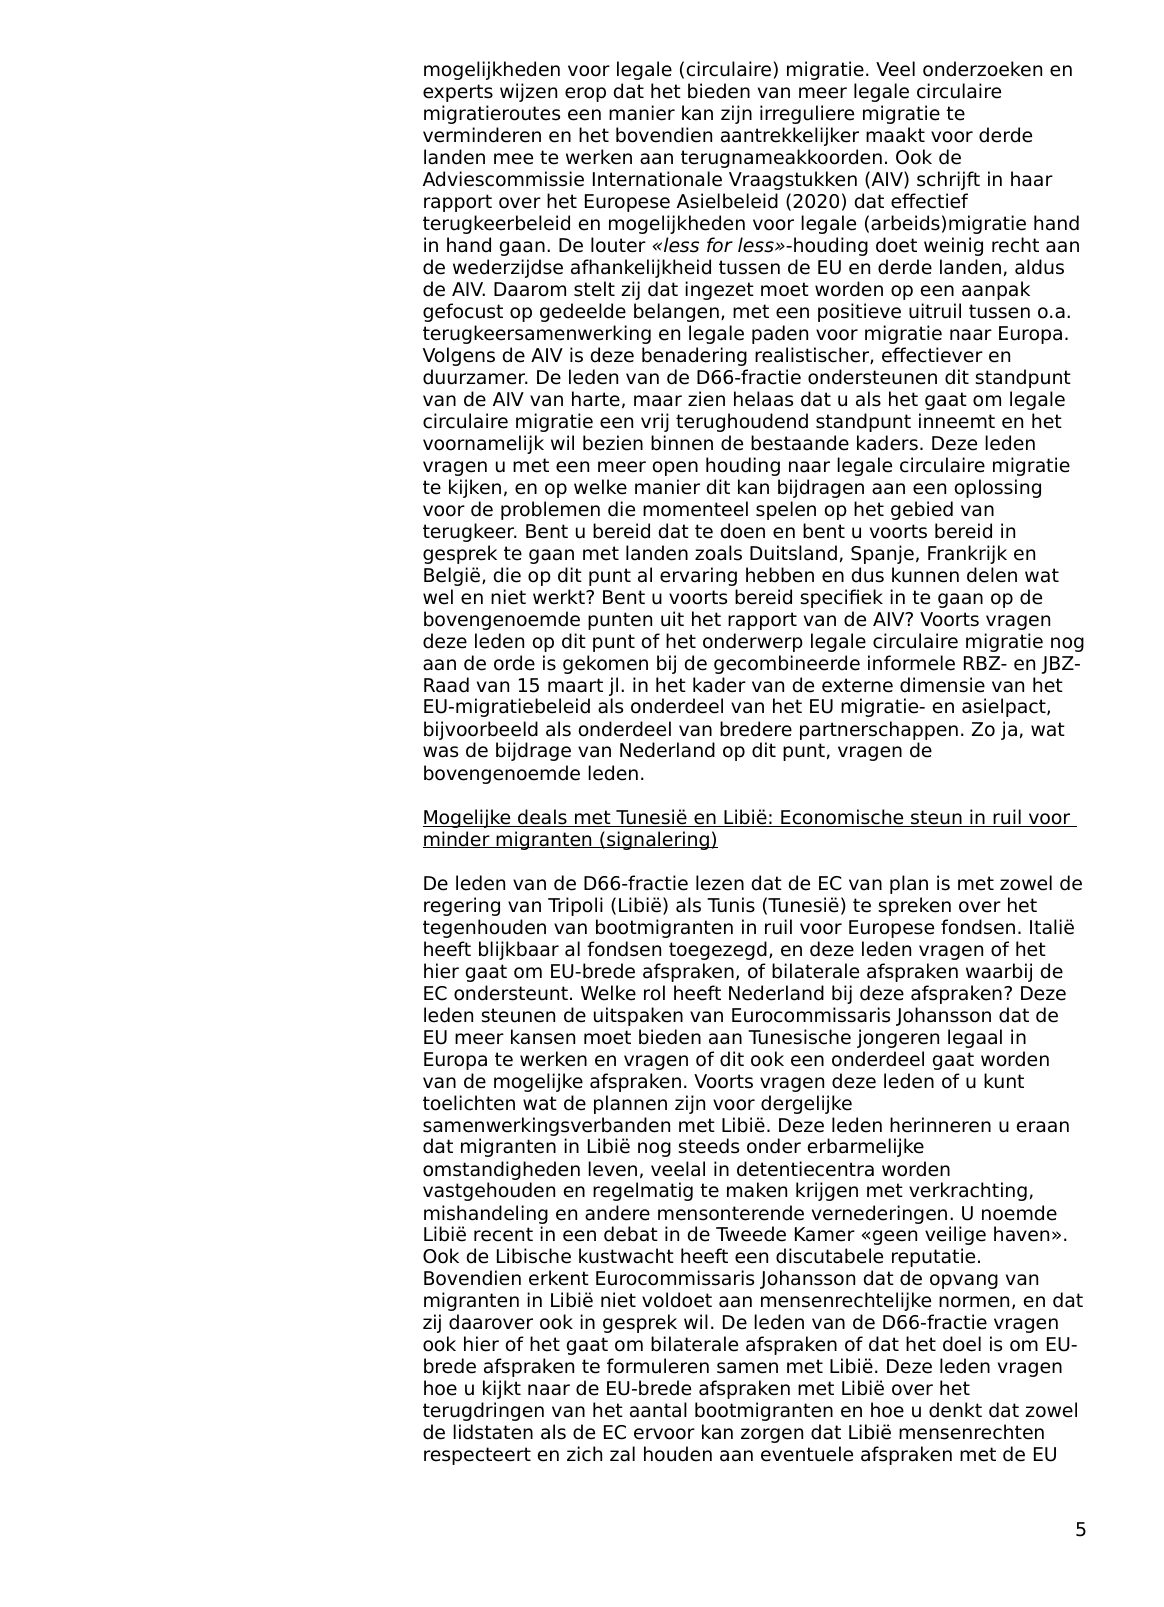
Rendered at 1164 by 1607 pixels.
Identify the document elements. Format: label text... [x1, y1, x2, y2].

text mogelijkheden voor legale (circulaire) migratie. Veel onderzoeken en experts wijzen erop dat het bieden van meer legale circulaire migratieroutes een manier kan zijn irreguliere migratie te verminderen en het bovendien aantrekkelijker maakt voor derde landen mee te werken aan terugnameakkoorden. Ook de Adviescommissie Internationale Vraagstukken (AIV) schrijft in haar rapport over het Europese Asielbeleid (2020) dat effectief terugkeerbeleid en mogelijkheden voor legale (arbeids)migratie hand in hand gaan. De louter «less for less»-houding doet weinig recht aan de wederzijdse afhankelijkheid tussen de EU en derde landen, aldus de AIV. Daarom stelt zij dat ingezet moet worden op een aanpak gefocust op gedeelde belangen, met een positieve uitruil tussen o.a. terugkeersamenwerking en legale paden voor migratie naar Europa. Volgens de AIV is deze benadering realistischer, effectiever en duurzamer. De leden van de D66-fractie ondersteunen dit standpunt van de AIV van harte, maar zien helaas dat u als het gaat om legale circulaire migratie een vrij terughoudend standpunt inneemt en het voornamelijk wil bezien binnen de bestaande kaders. Deze leden vragen u met een meer open houding naar legale circulaire migratie te kijken, en op welke manier dit kan bijdragen aan een oplossing voor de problemen die momenteel spelen op het gebied van terugkeer. Bent u bereid dat te doen en bent u voorts bereid in gesprek te gaan met landen zoals Duitsland, Spanje, Frankrijk en België, die op dit punt al ervaring hebben en dus kunnen delen wat wel en niet werkt? Bent u voorts bereid specifiek in te gaan op de bovengenoemde punten uit het rapport van de AIV? Voorts vragen deze leden op dit punt of het onderwerp legale circulaire migratie nog aan de orde is gekomen bij de gecombineerde informele RBZ- en JBZ-Raad van 15 maart jl. in het kader van de externe dimensie van het EU-migratiebeleid als onderdeel van het EU migratie- en asielpact, bijvoorbeeld als onderdeel van bredere partnerschappen. Zo ja, wat was de bijdrage van Nederland op dit punt, vragen de bovengenoemde leden. [422, 59, 1087, 784]
subtitle Mogelijke deals met Tunesië en Libië: Economische steun in ruil voor minder migranten (signalering) [422, 807, 1087, 851]
text De leden van de D66-fractie lezen dat de EC van plan is met zowel de regering van Tripoli (Libië) als Tunis (Tunesië) te spreken over het tegenhouden van bootmigranten in ruil voor Europese fondsen. Italië heeft blijkbaar al fondsen toegezegd, en deze leden vragen of het hier gaat om EU-brede afspraken, of bilaterale afspraken waarbij de EC ondersteunt. Welke rol heeft Nederland bij deze afspraken? Deze leden steunen de uitspaken van Eurocommissaris Johansson dat de EU meer kansen moet bieden aan Tunesische jongeren legaal in Europa te werken en vragen of dit ook een onderdeel gaat worden van de mogelijke afspraken. Voorts vragen deze leden of u kunt toelichten wat de plannen zijn voor dergelijke samenwerkingsverbanden met Libië. Deze leden herinneren u eraan dat migranten in Libië nog steeds onder erbarmelijke omstandigheden leven, veelal in detentiecentra worden vastgehouden en regelmatig te maken krijgen met verkrachting, mishandeling en andere mensonterende vernederingen. U noemde Libië recent in een debat in de Tweede Kamer «geen veilige haven». Ook de Libische kustwacht heeft een discutabele reputatie. Bovendien erkent Eurocommissaris Johansson dat de opvang van migranten in Libië niet voldoet aan mensenrechtelijke normen, en dat zij daarover ook in gesprek wil. De leden van de D66-fractie vragen ook hier of het gaat om bilaterale afspraken of dat het doel is om EU-brede afspraken te formuleren samen met Libië. Deze leden vragen hoe u kijkt naar de EU-brede afspraken met Libië over het terugdringen van het aantal bootmigranten en hoe u denkt dat zowel de lidstaten als de EC ervoor kan zorgen dat Libië mensenrechten respecteert en zich zal houden aan eventuele afspraken met de EU [422, 873, 1087, 1466]
